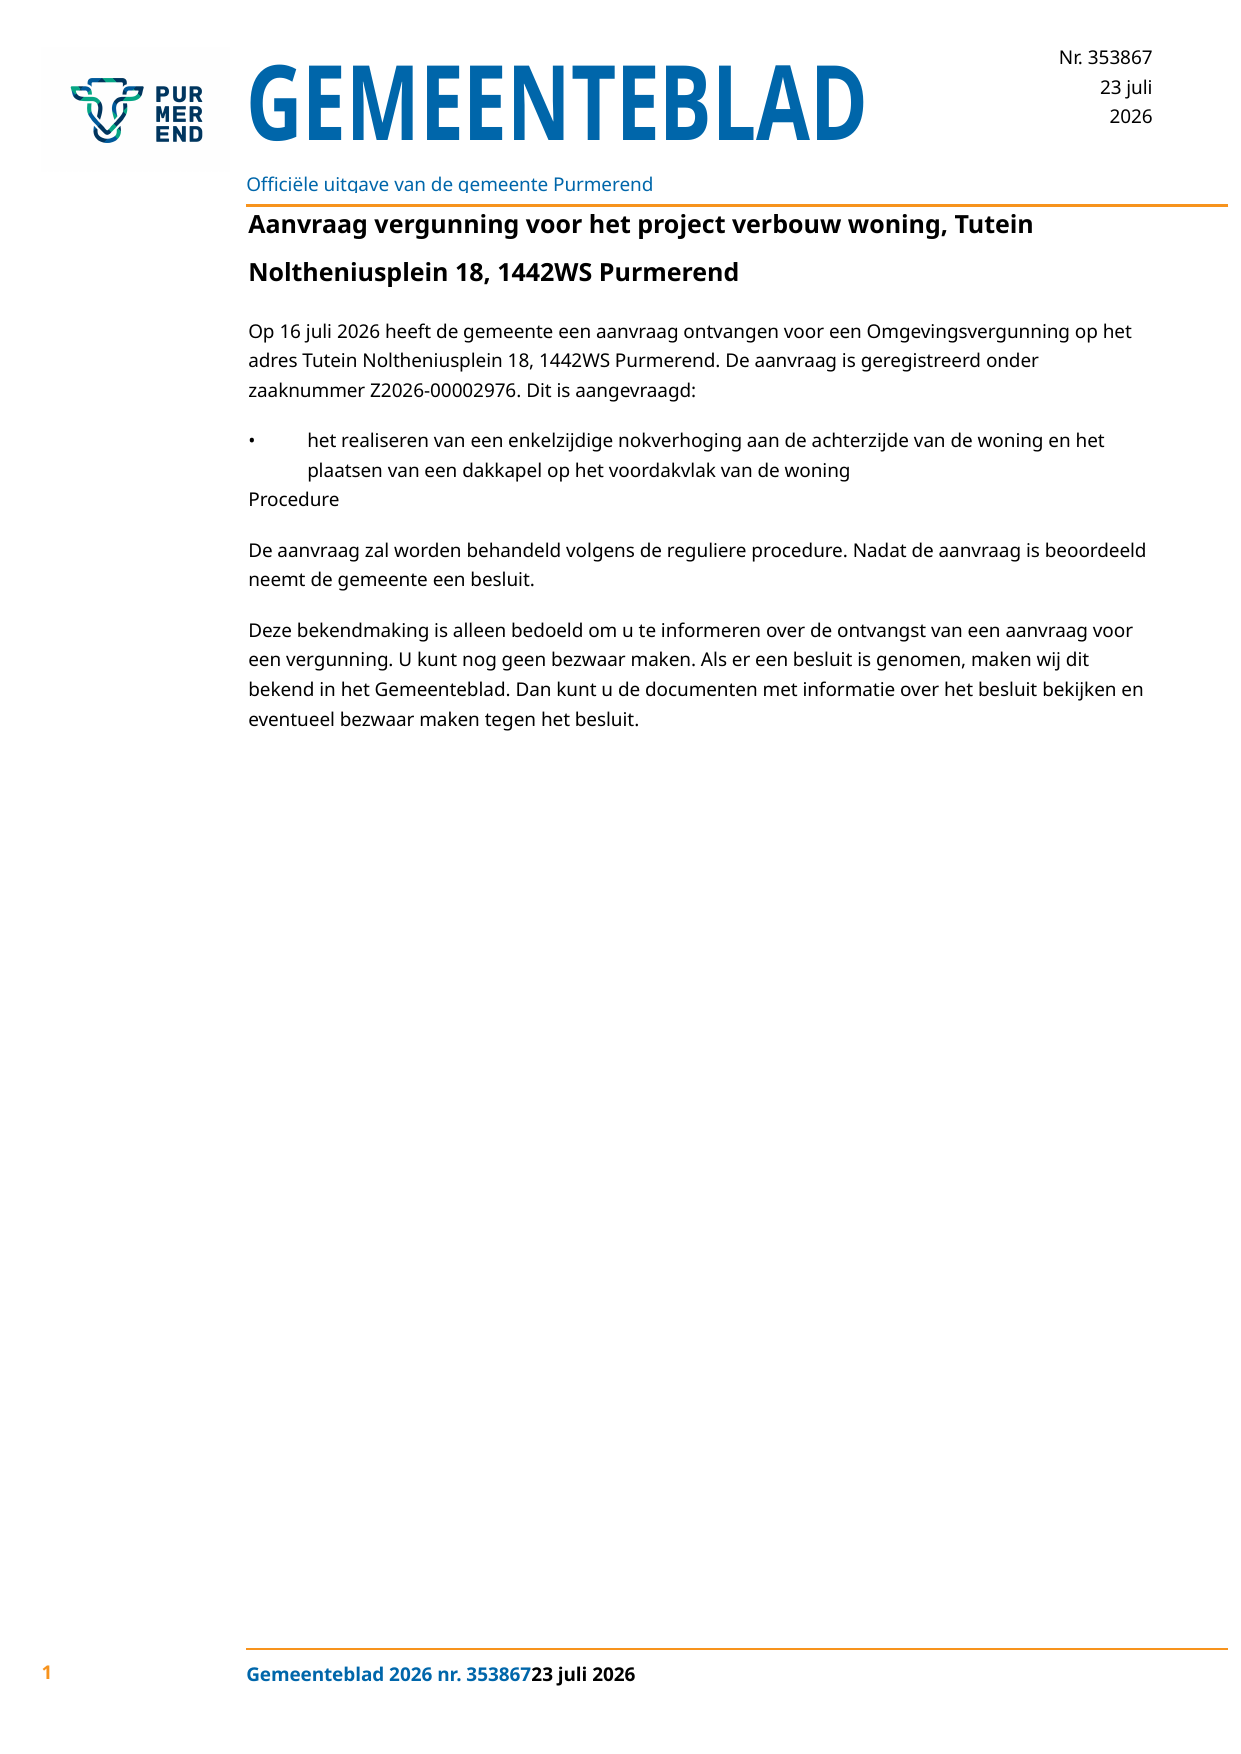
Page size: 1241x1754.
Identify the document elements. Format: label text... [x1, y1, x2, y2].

text Op 16 juli 2026 heeft de gemeente een aanvraag ontvangen voor een Omgevingsvergunning op het adres Tutein Noltheniusplein 18, 1442WS Purmerend. De aanvraag is geregistreerd onder zaaknummer Z2026-00002976. Dit is aangevraagd: [248, 318, 1152, 403]
text Procedure [248, 487, 1152, 512]
list het realiseren van een enkelzijdige nokverhoging aan de achterzijde van de woning en het plaatsen van een dakkapel op het voordakvlak van de woning [248, 427, 1152, 483]
text De aanvraag zal worden behandeld volgens de reguliere procedure. Nadat de aanvraag is beoordeeld neemt de gemeente een besluit. [248, 537, 1152, 592]
text Deze bekendmaking is alleen bedoeld om u te informeren over de ontvangst van een aanvraag voor een vergunning. U kunt nog geen bezwaar maken. Als er een besluit is genomen, maken wij dit bekend in het Gemeenteblad. Dan kunt u de documenten met informatie over het besluit bekijken en eventueel bezwaar maken tegen het besluit. [248, 617, 1152, 732]
picture [41, 47, 231, 172]
text Aanvraag vergunning voor het project verbouw woning, Tutein Noltheniusplein 18, 1442WS Purmerend [248, 207, 1152, 288]
